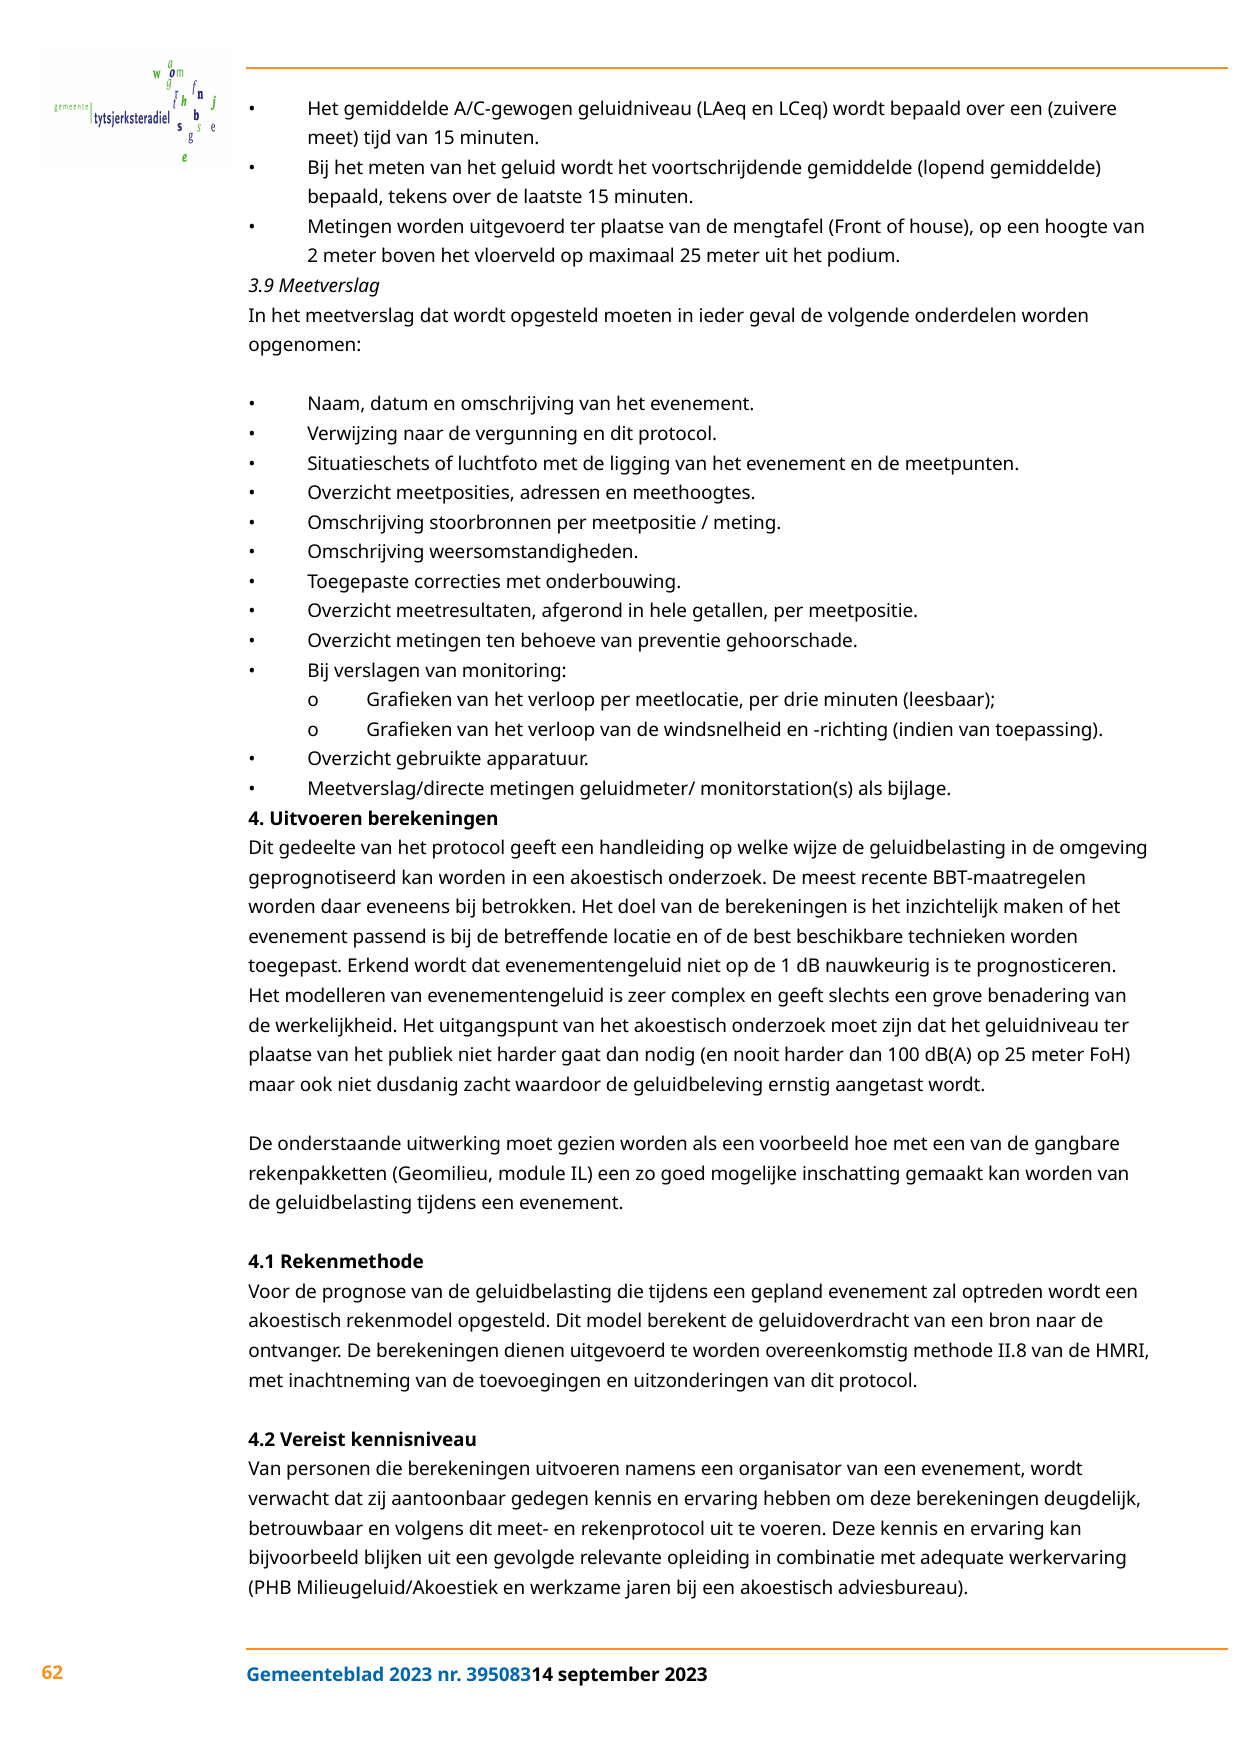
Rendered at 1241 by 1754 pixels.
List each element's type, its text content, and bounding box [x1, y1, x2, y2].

list Omschrijving weersomstandigheden. [248, 538, 1152, 564]
list Bij het meten van het geluid wordt het voortschrijdende gemiddelde (lopend gemiddelde) bepaald, tekens over de laatste 15 minuten. [248, 154, 1152, 209]
list Overzicht gebruikte apparatuur. [248, 746, 1152, 771]
list Verwijzing naar de vergunning en dit protocol. [248, 420, 1152, 446]
text 4. Uitvoeren berekeningen [248, 805, 1152, 831]
list Overzicht meetposities, adressen en meethoogtes. [248, 479, 1152, 505]
picture [41, 47, 231, 172]
list Situatieschets of luchtfoto met de ligging van het evenement en de meetpunten. [248, 450, 1152, 476]
text 4.2 Vereist kennisniveau [248, 1426, 1152, 1452]
list Het gemiddelde A/C-gewogen geluidniveau (LAeq en LCeq) wordt bepaald over een (zuivere meet) tijd van 15 minuten. [248, 95, 1152, 150]
list Grafieken van het verloop per meetlocatie, per drie minuten (leesbaar); [307, 686, 1152, 712]
list Meetverslag/directe metingen geluidmeter/ monitorstation(s) als bijlage. [248, 775, 1152, 801]
text 4.1 Rekenmethode [248, 1248, 1152, 1274]
list Metingen worden uitgevoerd ter plaatse van de mengtafel (Front of house), op een hoogte van 2 meter boven het vloerveld op maximaal 25 meter uit het podium. [248, 213, 1152, 268]
list Overzicht meetresultaten, afgerond in hele getallen, per meetpositie. [248, 598, 1152, 623]
list Naam, datum en omschrijving van het evenement. [248, 391, 1152, 416]
list Toegepaste correcties met onderbouwing. [248, 568, 1152, 594]
text Dit gedeelte van het protocol geeft een handleiding op welke wijze de geluidbelasting in de omgeving geprognotiseerd kan worden in een akoestisch onderzoek. De meest recente BBT-maatregelen worden daar eveneens bij betrokken. Het doel van de berekeningen is het inzichtelijk maken of het evenement passend is bij de betreffende locatie en of de best beschikbare technieken worden toegepast. Erkend wordt dat evenementengeluid niet op de 1 dB nauwkeurig is te prognosticeren. Het modelleren van evenementengeluid is zeer complex en geeft slechts een grove benadering van de werkelijkheid. Het uitgangspunt van het akoestisch onderzoek moet zijn dat het geluidniveau ter plaatse van het publiek niet harder gaat dan nodig (en nooit harder dan 100 dB(A) op 25 meter FoH) maar ook niet dusdanig zacht waardoor de geluidbeleving ernstig aangetast wordt. [248, 834, 1152, 1097]
text Van personen die berekeningen uitvoeren namens een organisator van een evenement, wordt verwacht dat zij aantoonbaar gedegen kennis en ervaring hebben om deze berekeningen deugdelijk, betrouwbaar en volgens dit meet- en rekenprotocol uit te voeren. Deze kennis en ervaring kan bijvoorbeeld blijken uit een gevolgde relevante opleiding in combinatie met adequate werkervaring (PHB Milieugeluid/Akoestiek en werkzame jaren bij een akoestisch adviesbureau). [248, 1456, 1152, 1600]
list Overzicht metingen ten behoeve van preventie gehoorschade. [248, 627, 1152, 653]
list Omschrijving stoorbronnen per meetpositie / meting. [248, 509, 1152, 535]
text Voor de prognose van de geluidbelasting die tijdens een gepland evenement zal optreden wordt een akoestisch rekenmodel opgesteld. Dit model berekent de geluidoverdracht van een bron naar de ontvanger. De berekeningen dienen uitgevoerd te worden overeenkomstig methode II.8 van de HMRI, met inachtneming van de toevoegingen en uitzonderingen van dit protocol. [248, 1278, 1152, 1393]
text 3.9 Meetverslag [248, 272, 1152, 298]
text In het meetverslag dat wordt opgesteld moeten in ieder geval de volgende onderdelen worden opgenomen: [248, 302, 1152, 357]
list Bij verslagen van monitoring: [248, 657, 1152, 683]
list Grafieken van het verloop van de windsnelheid en -richting (indien van toepassing). [307, 716, 1152, 742]
text De onderstaande uitwerking moet gezien worden als een voorbeeld hoe met een van de gangbare rekenpakketten (Geomilieu, module IL) een zo goed mogelijke inschatting gemaakt kan worden van de geluidbelasting tijdens een evenement. [248, 1130, 1152, 1215]
